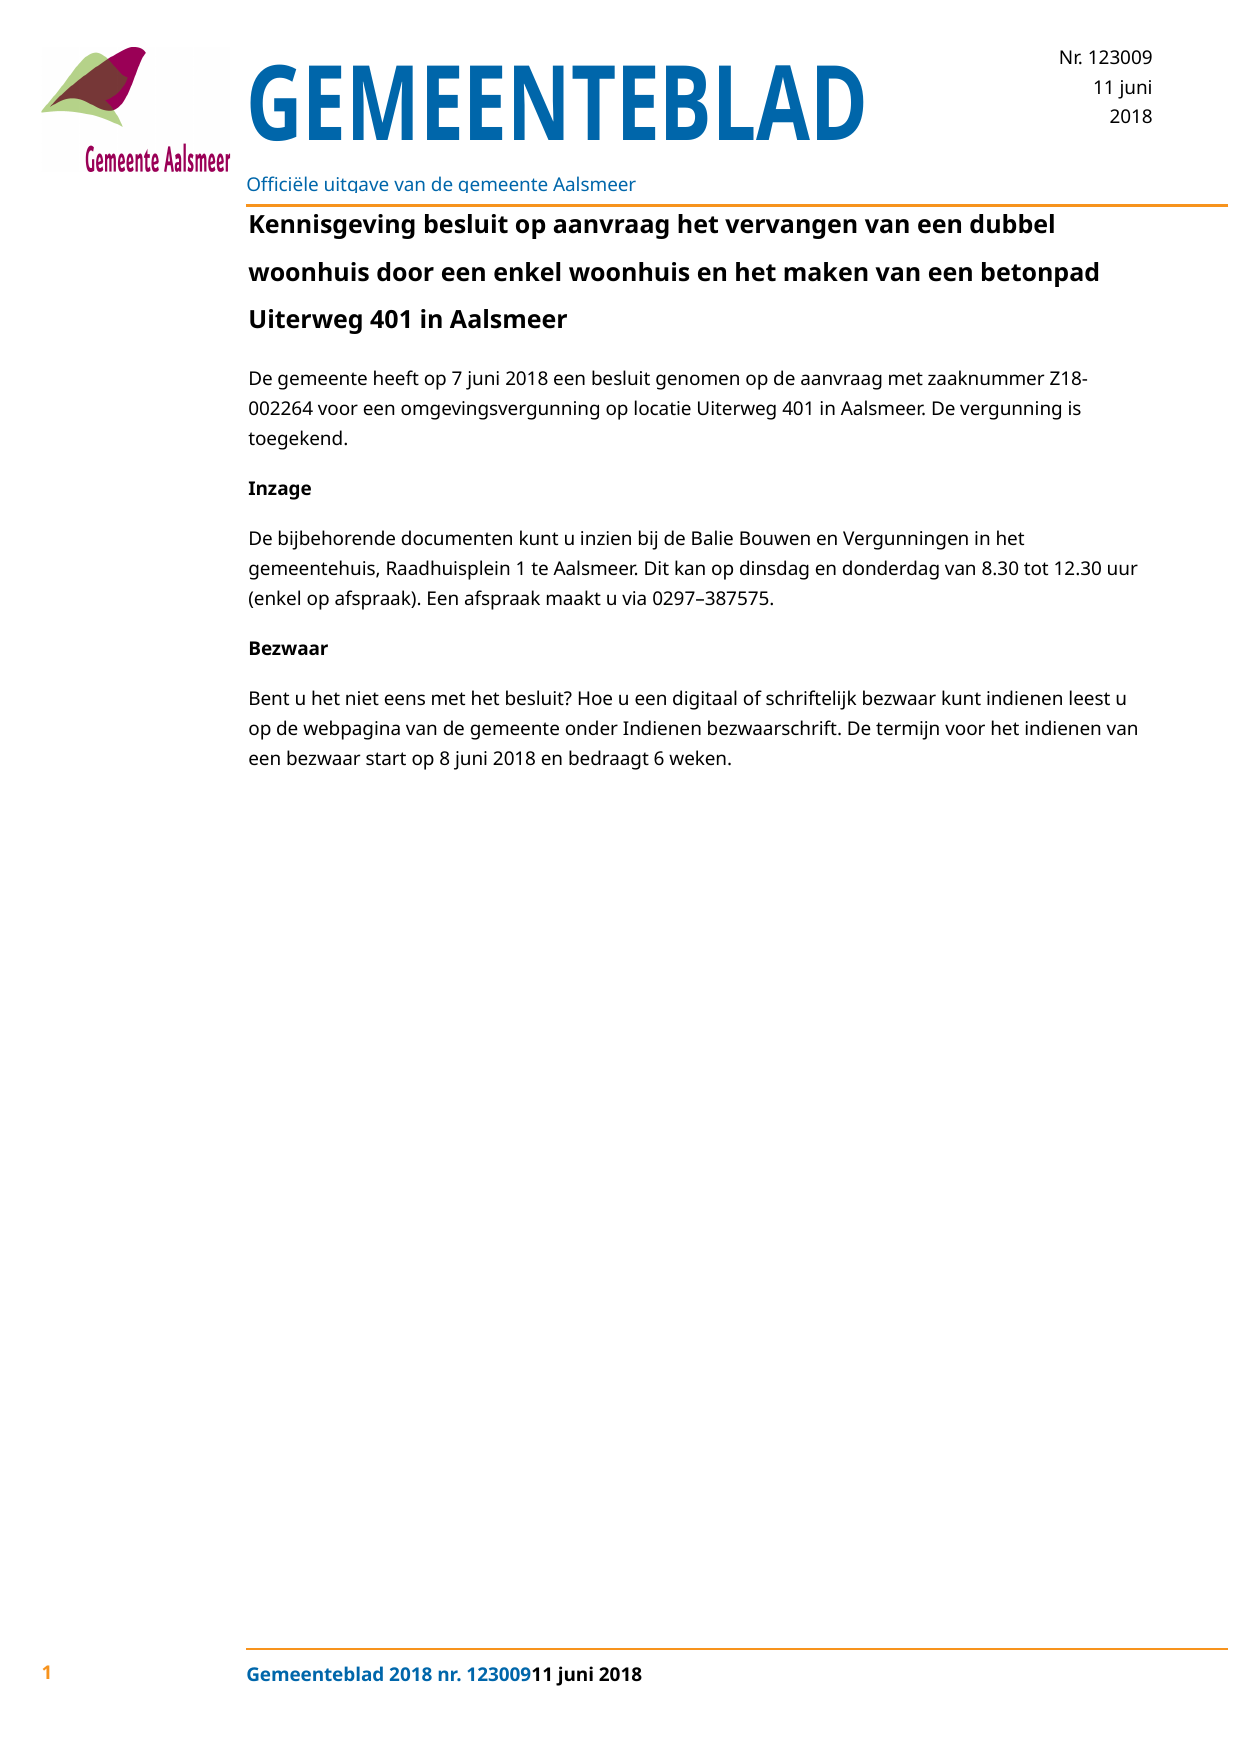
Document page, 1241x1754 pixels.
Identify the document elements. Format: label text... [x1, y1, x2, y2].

text Bezwaar [248, 635, 1152, 661]
text De bijbehorende documenten kunt u inzien bij de Balie Bouwen en Vergunningen in het gemeentehuis, Raadhuisplein 1 te Aalsmeer. Dit kan op dinsdag en donderdag van 8.30 tot 12.30 uur (enkel op afspraak). Een afspraak maakt u via 0297–387575. [248, 526, 1152, 610]
text Inzage [248, 475, 1152, 501]
text De gemeente heeft op 7 juni 2018 een besluit genomen op de aanvraag met zaaknummer Z18-002264 voor een omgevingsvergunning op locatie Uiterweg 401 in Aalsmeer. De vergunning is toegekend. [248, 366, 1152, 450]
picture [41, 47, 231, 172]
text Bent u het niet eens met het besluit? Hoe u een digitaal of schriftelijk bezwaar kunt indienen leest u op de webpagina van de gemeente onder Indienen bezwaarschrift. De termijn voor het indienen van een bezwaar start op 8 juni 2018 en bedraagt 6 weken. [248, 686, 1152, 770]
text Kennisgeving besluit op aanvraag het vervangen van een dubbel woonhuis door een enkel woonhuis en het maken van een betonpad Uiterweg 401 in Aalsmeer [248, 207, 1152, 336]
